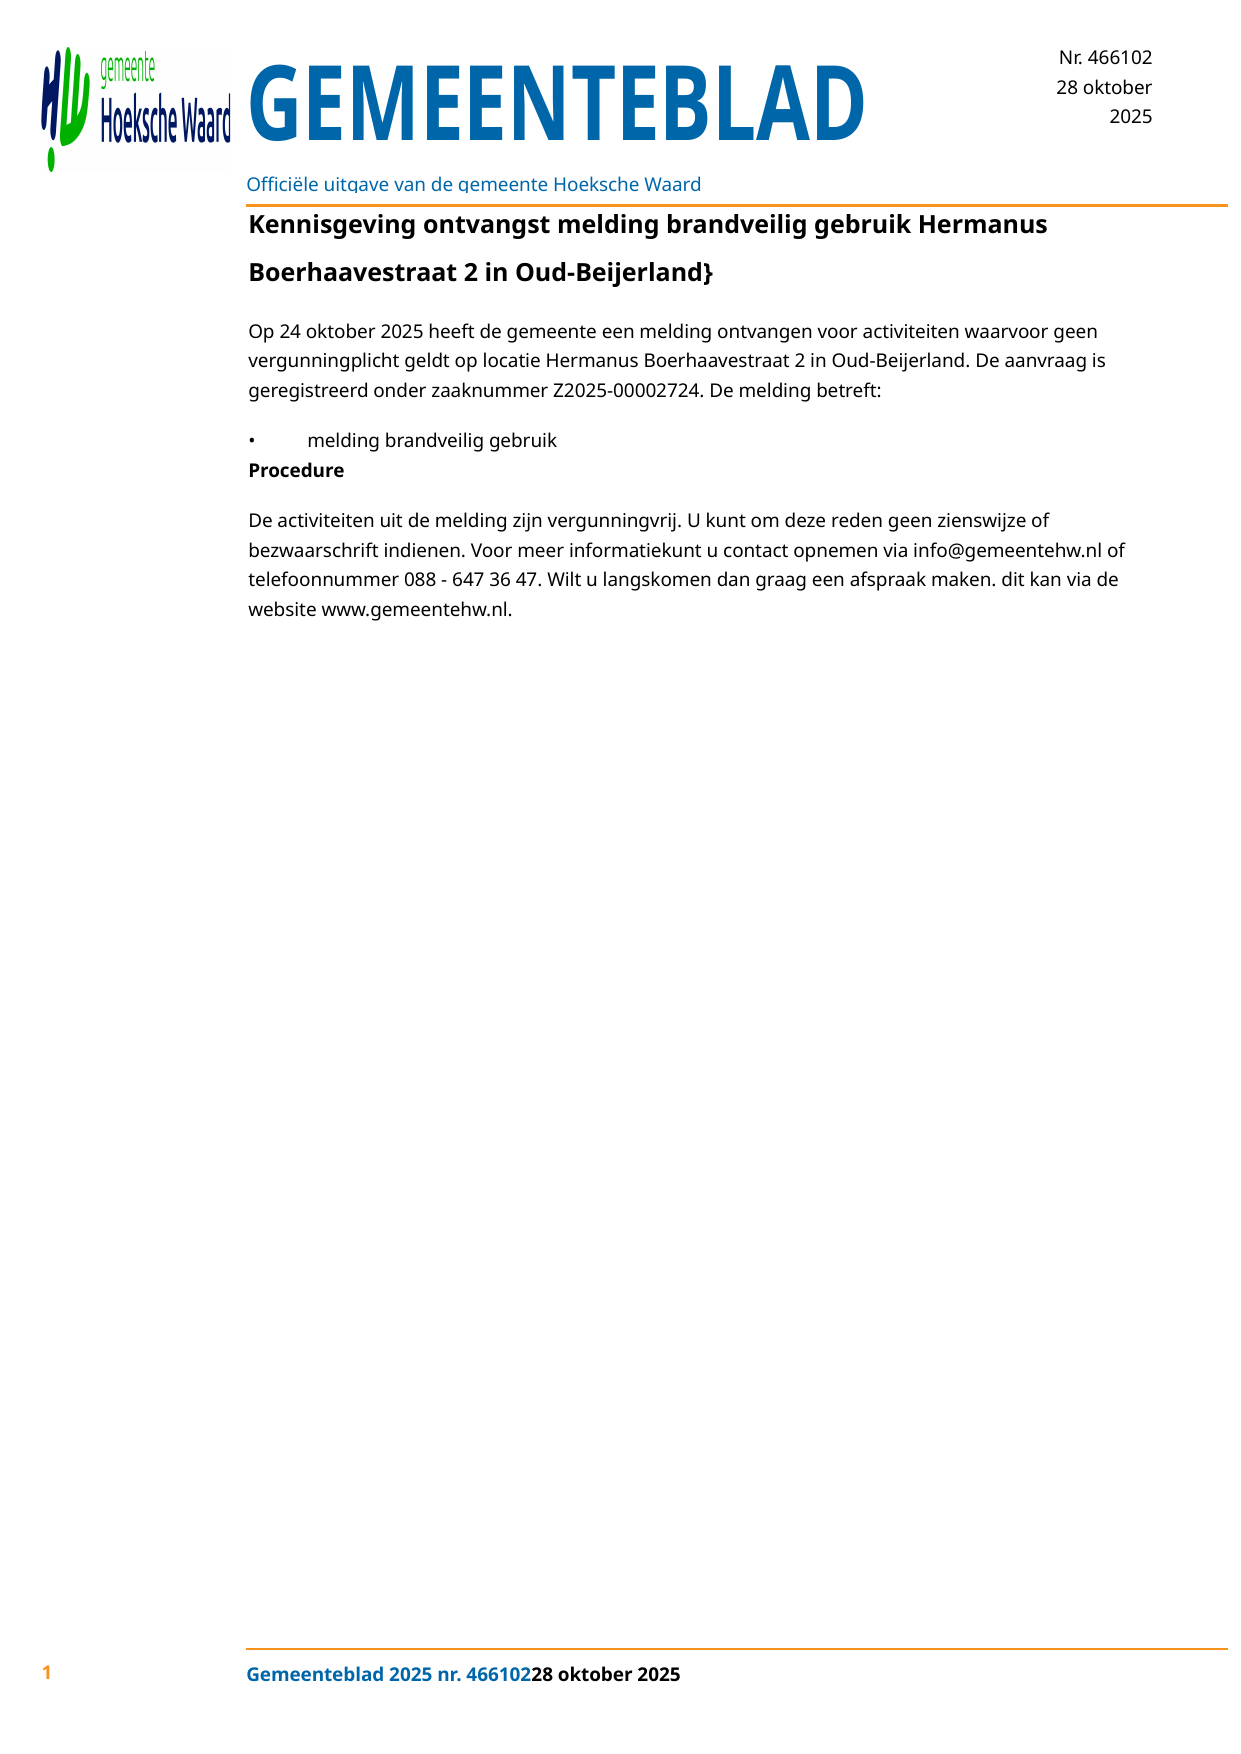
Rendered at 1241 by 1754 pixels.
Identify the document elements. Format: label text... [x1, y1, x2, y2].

text Kennisgeving ontvangst melding brandveilig gebruik Hermanus Boerhaavestraat 2 in Oud-Beijerland} [248, 207, 1152, 288]
text Op 24 oktober 2025 heeft de gemeente een melding ontvangen voor activiteiten waarvoor geen vergunningplicht geldt op locatie Hermanus Boerhaavestraat 2 in Oud-Beijerland. De aanvraag is geregistreerd onder zaaknummer Z2025-00002724. De melding betreft: [248, 318, 1152, 403]
text De activiteiten uit de melding zijn vergunningvrij. U kunt om deze reden geen zienswijze of bezwaarschrift indienen. Voor meer informatiekunt u contact opnemen via info@gemeentehw.nl of telefoonnummer 088 - 647 36 47. Wilt u langskomen dan graag een afspraak maken. dit kan via de website www.gemeentehw.nl. [248, 507, 1152, 622]
picture [41, 47, 231, 172]
list melding brandveilig gebruik [248, 427, 1152, 453]
text Procedure [248, 457, 1152, 483]
